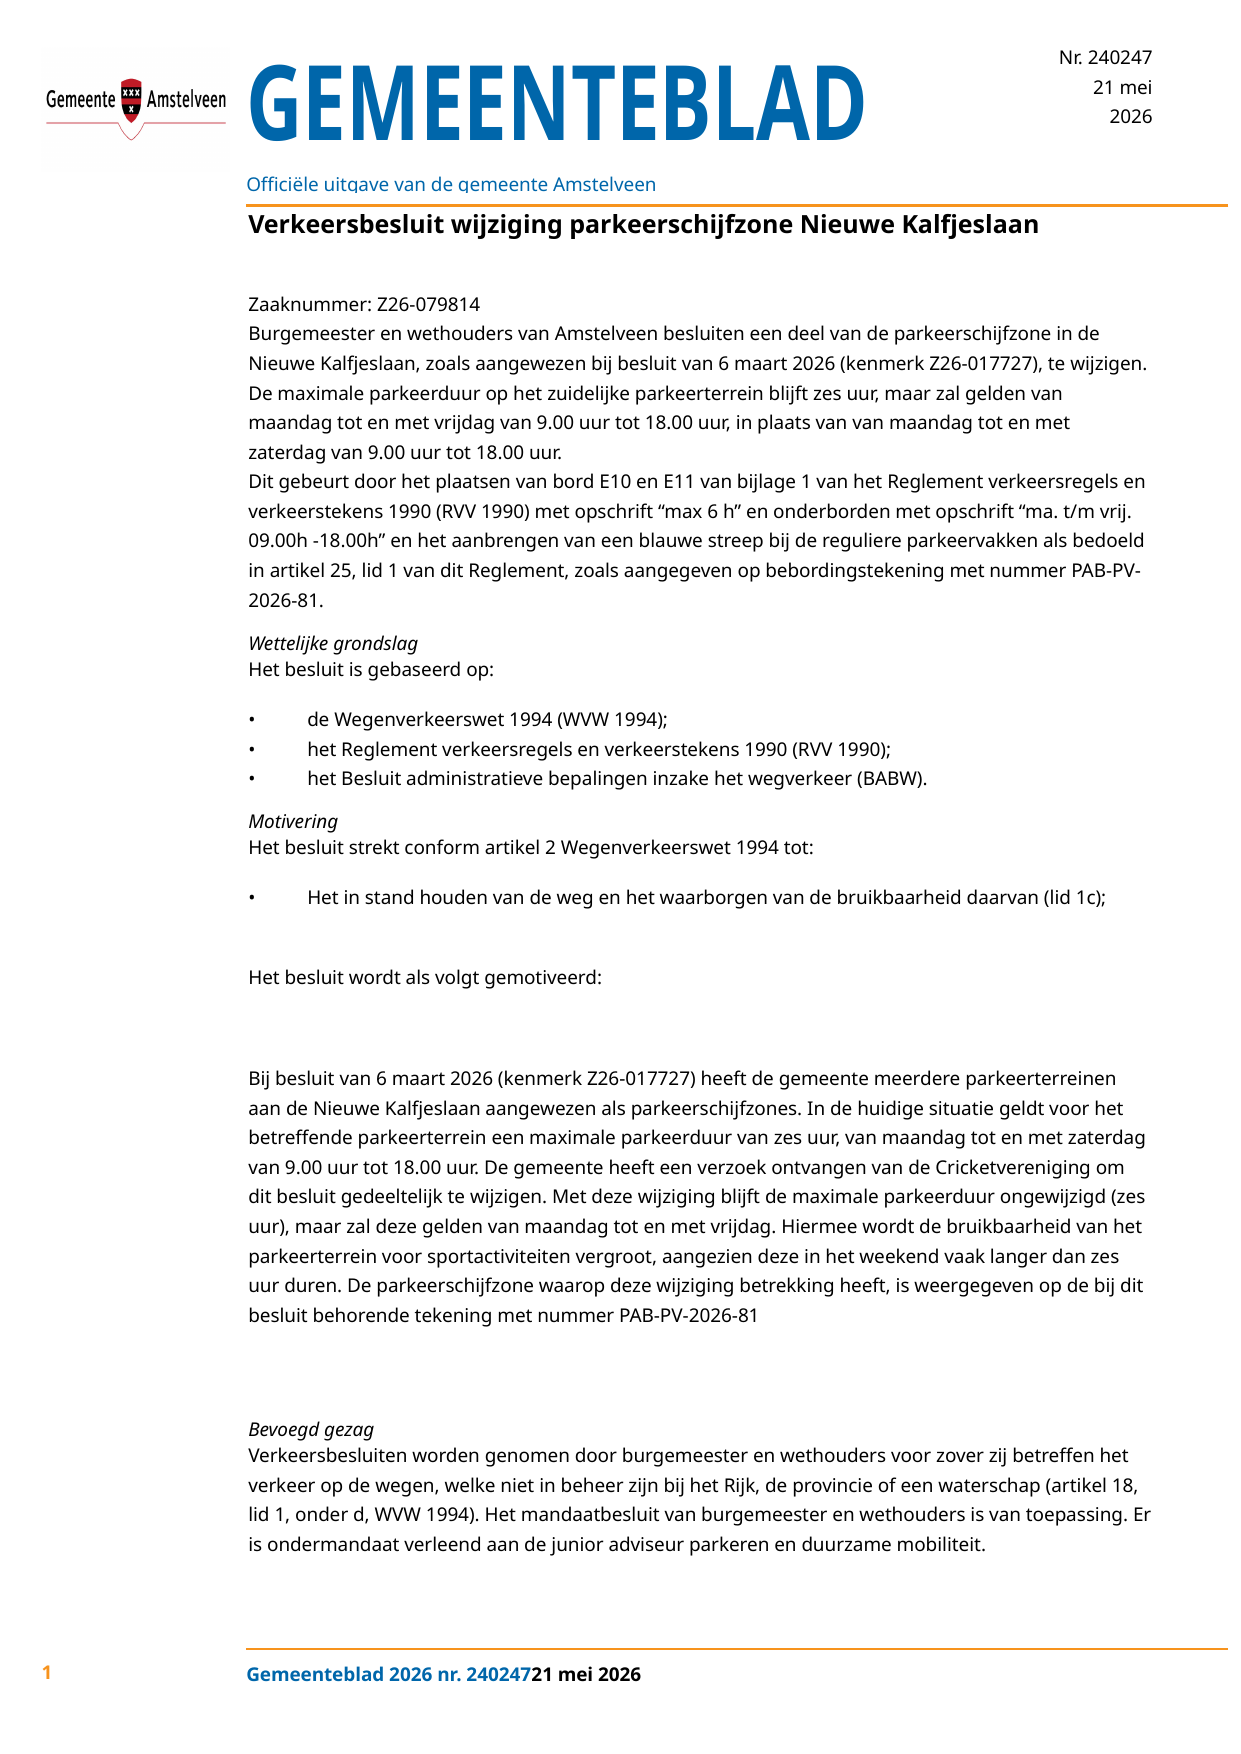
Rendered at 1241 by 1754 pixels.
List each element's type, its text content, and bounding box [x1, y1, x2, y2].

text Zaaknummer: Z26-079814 [248, 291, 1152, 317]
text Bevoegd gezag [248, 1416, 1152, 1442]
text Dit gebeurt door het plaatsen van bord E10 en E11 van bijlage 1 van het Reglement verkeersregels en verkeerstekens 1990 (RVV 1990) met opschrift “max 6 h” en onderborden met opschrift “ma. t/m vrij. 09.00h -18.00h” en het aanbrengen van een blauwe streep bij de reguliere parkeervakken als bedoeld in artikel 25, lid 1 van dit Reglement, zoals aangegeven op bebordingstekening met nummer PAB-PV-2026-81. [248, 468, 1152, 613]
text Het besluit is gebaseerd op: [248, 656, 1152, 681]
list de Wegenverkeerswet 1994 (WVW 1994); [248, 706, 1152, 732]
text Wettelijke grondslag [248, 630, 1152, 656]
text Bij besluit van 6 maart 2026 (kenmerk Z26-017727) heeft de gemeente meerdere parkeerterreinen aan de Nieuwe Kalfjeslaan aangewezen als parkeerschijfzones. In de huidige situatie geldt voor het betreffende parkeerterrein een maximale parkeerduur van zes uur, van maandag tot en met zaterdag van 9.00 uur tot 18.00 uur. De gemeente heeft een verzoek ontvangen van de Cricketvereniging om dit besluit gedeeltelijk te wijzigen. Met deze wijziging blijft de maximale parkeerduur ongewijzigd (zes uur), maar zal deze gelden van maandag tot en met vrijdag. Hiermee wordt de bruikbaarheid van het parkeerterrein voor sportactiviteiten vergroot, aangezien deze in het weekend vaak langer dan zes uur duren. De parkeerschijfzone waarop deze wijziging betrekking heeft, is weergegeven op de bij dit besluit behorende tekening met nummer PAB-PV-2026-81 [248, 1065, 1152, 1328]
list het Besluit administratieve bepalingen inzake het wegverkeer (BABW). [248, 765, 1152, 791]
text Het besluit wordt als volgt gemotiveerd: [248, 964, 1152, 990]
text Het besluit strekt conform artikel 2 Wegenverkeerswet 1994 tot: [248, 834, 1152, 860]
text Verkeersbesluit wijziging parkeerschijfzone Nieuwe Kalfjeslaan [248, 207, 1152, 241]
text Verkeersbesluiten worden genomen door burgemeester en wethouders voor zover zij betreffen het verkeer op de wegen, welke niet in beheer zijn bij het Rijk, de provincie of een waterschap (artikel 18, lid 1, onder d, WVW 1994). Het mandaatbesluit van burgemeester en wethouders is van toepassing. Er is ondermandaat verleend aan de junior adviseur parkeren en duurzame mobiliteit. [248, 1442, 1152, 1557]
text Motivering [248, 808, 1152, 834]
list Het in stand houden van de weg en het waarborgen van de bruikbaarheid daarvan (lid 1c); [248, 884, 1152, 910]
text Burgemeester en wethouders van Amstelveen besluiten een deel van de parkeerschijfzone in de Nieuwe Kalfjeslaan, zoals aangewezen bij besluit van 6 maart 2026 (kenmerk Z26-017727), te wijzigen. De maximale parkeerduur op het zuidelijke parkeerterrein blijft zes uur, maar zal gelden van maandag tot en met vrijdag van 9.00 uur tot 18.00 uur, in plaats van van maandag tot en met zaterdag van 9.00 uur tot 18.00 uur. [248, 321, 1152, 465]
picture [41, 47, 231, 172]
list het Reglement verkeersregels en verkeerstekens 1990 (RVV 1990); [248, 736, 1152, 761]
